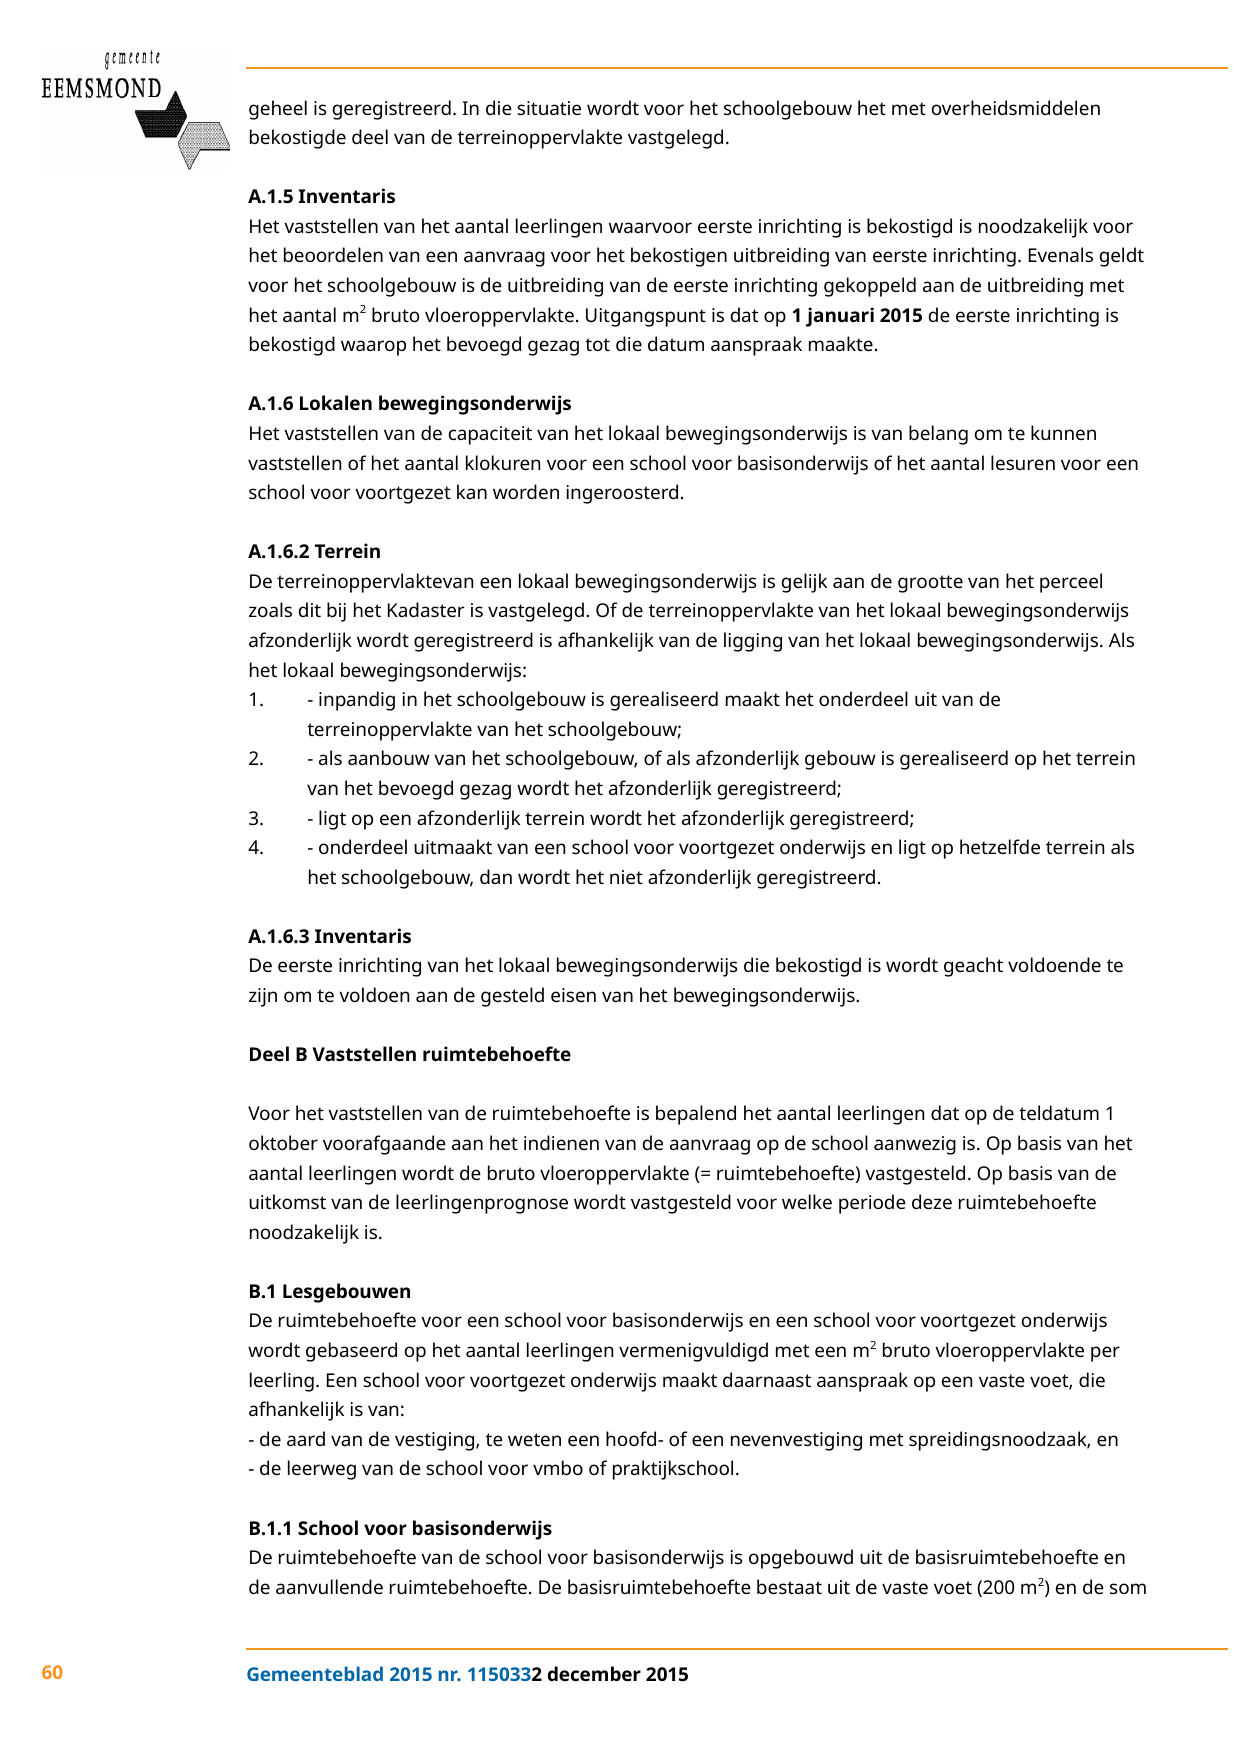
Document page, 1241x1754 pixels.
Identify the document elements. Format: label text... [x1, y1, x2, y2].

text B.1 Lesgebouwen [248, 1278, 1152, 1304]
text B.1.1 School voor basisonderwijs [248, 1515, 1152, 1541]
list - onderdeel uitmaakt van een school voor voortgezet onderwijs en ligt op hetzelfde terrein als het schoolgebouw, dan wordt het niet afzonderlijk geregistreerd. [248, 834, 1152, 890]
list - ligt op een afzonderlijk terrein wordt het afzonderlijk geregistreerd; [248, 805, 1152, 831]
list - inpandig in het schoolgebouw is gerealiseerd maakt het onderdeel uit van de terreinoppervlakte van het schoolgebouw; [248, 686, 1152, 742]
text A.1.6.3 Inventaris [248, 923, 1152, 949]
text Het vaststellen van de capaciteit van het lokaal bewegingsonderwijs is van belang om te kunnen vaststellen of het aantal klokuren voor een school voor basisonderwijs of het aantal lesuren voor een school voor voortgezet kan worden ingeroosterd. [248, 420, 1152, 505]
picture [41, 47, 231, 172]
text Deel B Vaststellen ruimtebehoefte [248, 1041, 1152, 1067]
text De eerste inrichting van het lokaal bewegingsonderwijs die bekostigd is wordt geacht voldoende te zijn om te voldoen aan de gesteld eisen van het bewegingsonderwijs. [248, 953, 1152, 1008]
text geheel is geregistreerd. In die situatie wordt voor het schoolgebouw het met overheidsmiddelen bekostigde deel van de terreinoppervlakte vastgelegd. [248, 95, 1152, 150]
text A.1.6.2 Terrein [248, 538, 1152, 564]
text A.1.5 Inventaris [248, 183, 1152, 209]
text De ruimtebehoefte voor een school voor basisonderwijs en een school voor voortgezet onderwijs wordt gebaseerd op het aantal leerlingen vermenigvuldigd met een m2 bruto vloeroppervlakte per leerling. Een school voor voortgezet onderwijs maakt daarnaast aanspraak op een vaste voet, die afhankelijk is van: [248, 1308, 1152, 1422]
text - de aard van de vestiging, te weten een hoofd- of een nevenvestiging met spreidingsnoodzaak, en [248, 1426, 1152, 1452]
list - als aanbouw van het schoolgebouw, of als afzonderlijk gebouw is gerealiseerd op het terrein van het bevoegd gezag wordt het afzonderlijk geregistreerd; [248, 746, 1152, 801]
text A.1.6 Lokalen bewegingsonderwijs [248, 391, 1152, 416]
text De terreinoppervlaktevan een lokaal bewegingsonderwijs is gelijk aan de grootte van het perceel zoals dit bij het Kadaster is vastgelegd. Of de terreinoppervlakte van het lokaal bewegingsonderwijs afzonderlijk wordt geregistreerd is afhankelijk van de ligging van het lokaal bewegingsonderwijs. Als het lokaal bewegingsonderwijs: [248, 568, 1152, 683]
text Het vaststellen van het aantal leerlingen waarvoor eerste inrichting is bekostigd is noodzakelijk voor het beoordelen van een aanvraag voor het bekostigen uitbreiding van eerste inrichting. Evenals geldt voor het schoolgebouw is de uitbreiding van de eerste inrichting gekoppeld aan de uitbreiding met het aantal m2 bruto vloeroppervlakte. Uitgangspunt is dat op 1 januari 2015 de eerste inrichting is bekostigd waarop het bevoegd gezag tot die datum aanspraak maakte. [248, 213, 1152, 357]
text Voor het vaststellen van de ruimtebehoefte is bepalend het aantal leerlingen dat op de teldatum 1 oktober voorafgaande aan het indienen van de aanvraag op de school aanwezig is. Op basis van het aantal leerlingen wordt de bruto vloeroppervlakte (= ruimtebehoefte) vastgesteld. Op basis van de uitkomst van de leerlingenprognose wordt vastgesteld voor welke periode deze ruimtebehoefte noodzakelijk is. [248, 1101, 1152, 1245]
text De ruimtebehoefte van de school voor basisonderwijs is opgebouwd uit de basisruimtebehoefte en de aanvullende ruimtebehoefte. De basisruimtebehoefte bestaat uit de vaste voet (200 m2) en de som [248, 1544, 1152, 1600]
text - de leerweg van de school voor vmbo of praktijkschool. [248, 1456, 1152, 1481]
